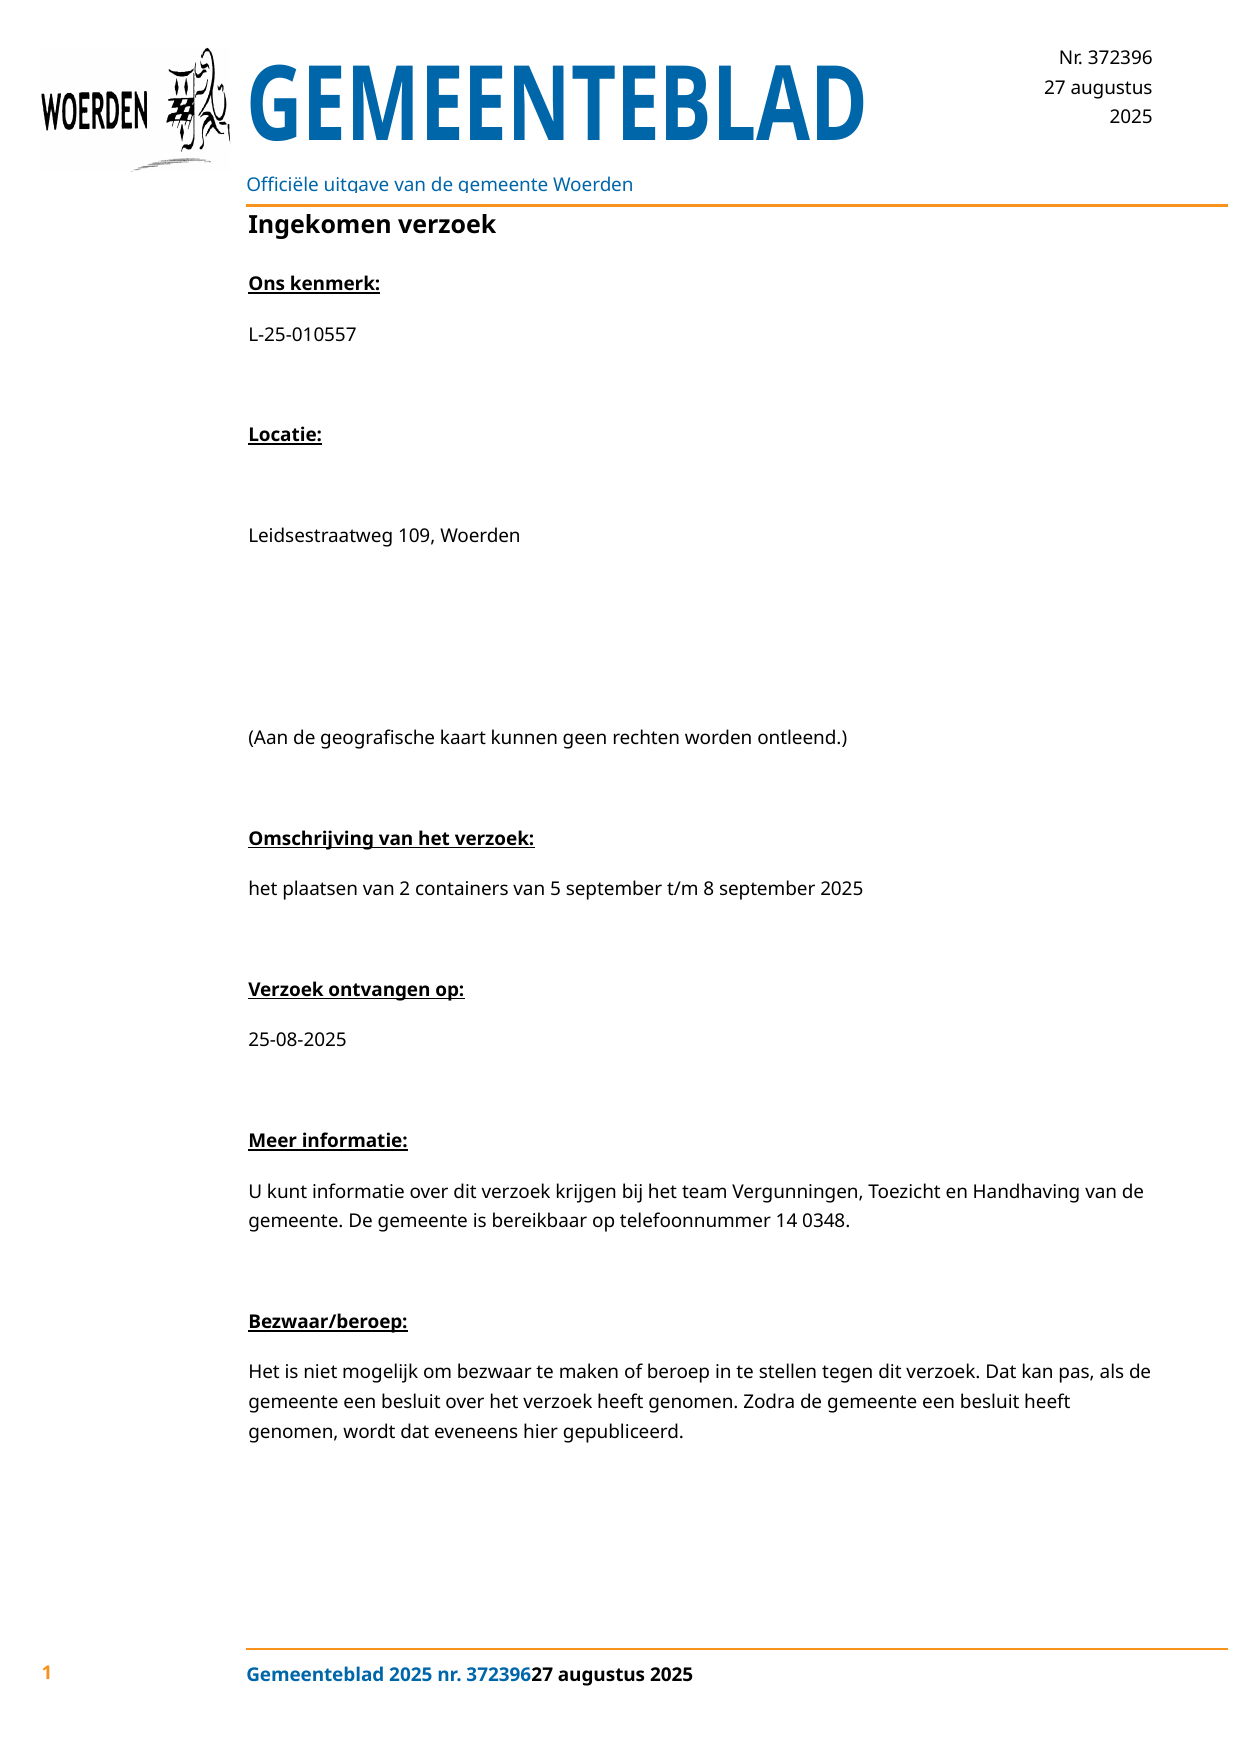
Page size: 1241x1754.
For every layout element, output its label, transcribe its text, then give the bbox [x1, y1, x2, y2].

text het plaatsen van 2 containers van 5 september t/m 8 september 2025 [248, 875, 1152, 901]
text Meer informatie: [248, 1127, 1152, 1153]
text U kunt informatie over dit verzoek krijgen bij het team Vergunningen, Toezicht en Handhaving van de gemeente. De gemeente is bereikbaar op telefoonnummer 14 0348. [248, 1178, 1152, 1233]
text Omschrijving van het verzoek: [248, 825, 1152, 851]
text Verzoek ontvangen op: [248, 976, 1152, 1002]
text (Aan de geografische kaart kunnen geen rechten worden ontleend.) [248, 724, 1152, 750]
text Locatie: [248, 422, 1152, 447]
picture [41, 47, 231, 172]
text 25-08-2025 [248, 1027, 1152, 1052]
text L-25-010557 [248, 321, 1152, 346]
text Het is niet mogelijk om bezwaar te maken of beroep in te stellen tegen dit verzoek. Dat kan pas, als de gemeente een besluit over het verzoek heeft genomen. Zodra de gemeente een besluit heeft genomen, wordt dat eveneens hier gepubliceerd. [248, 1359, 1152, 1443]
text Ons kenmerk: [248, 270, 1152, 296]
text Ingekomen verzoek [248, 207, 1152, 241]
text Leidsestraatweg 109, Woerden [248, 522, 1152, 548]
text Bezwaar/beroep: [248, 1308, 1152, 1334]
